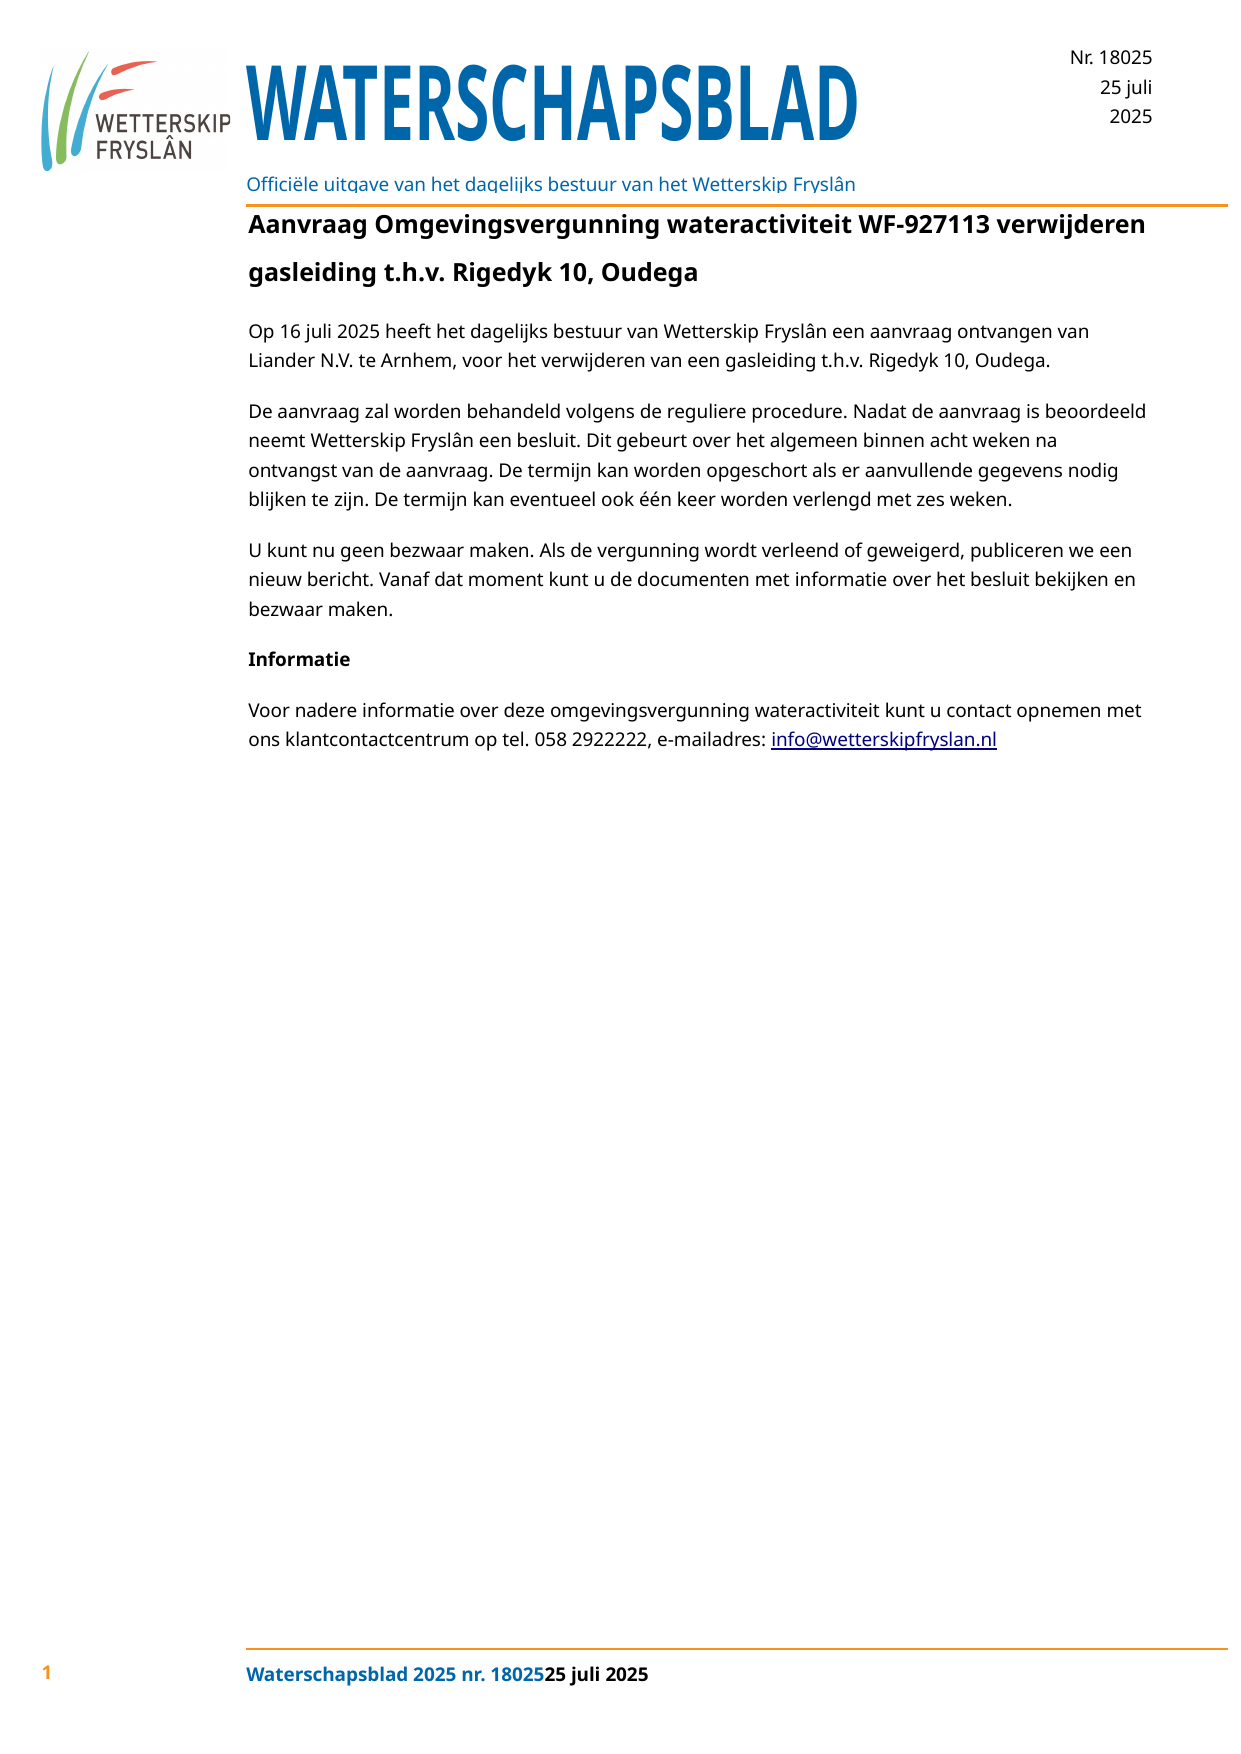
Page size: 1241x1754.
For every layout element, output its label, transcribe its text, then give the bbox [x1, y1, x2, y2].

text Informatie [248, 647, 1152, 672]
picture [41, 47, 231, 172]
text U kunt nu geen bezwaar maken. Als de vergunning wordt verleend of geweigerd, publiceren we een nieuw bericht. Vanaf dat moment kunt u de documenten met informatie over het besluit bekijken en bezwaar maken. [248, 537, 1152, 622]
text Aanvraag Omgevingsvergunning wateractiviteit WF-927113 verwijderen gasleiding t.h.v. Rigedyk 10, Oudega [248, 207, 1152, 288]
text Voor nadere informatie over deze omgevingsvergunning wateractiviteit kunt u contact opnemen met ons klantcontactcentrum op tel. 058 2922222, e-mailadres: info@wetterskipfryslan.nl [248, 697, 1152, 752]
text De aanvraag zal worden behandeld volgens de reguliere procedure. Nadat de aanvraag is beoordeeld neemt Wetterskip Fryslân een besluit. Dit gebeurt over het algemeen binnen acht weken na ontvangst van de aanvraag. De termijn kan worden opgeschort als er aanvullende gegevens nodig blijken te zijn. De termijn kan eventueel ook één keer worden verlengd met zes weken. [248, 398, 1152, 512]
text Op 16 juli 2025 heeft het dagelijks bestuur van Wetterskip Fryslân een aanvraag ontvangen van Liander N.V. te Arnhem, voor het verwijderen van een gasleiding t.h.v. Rigedyk 10, Oudega. [248, 318, 1152, 373]
